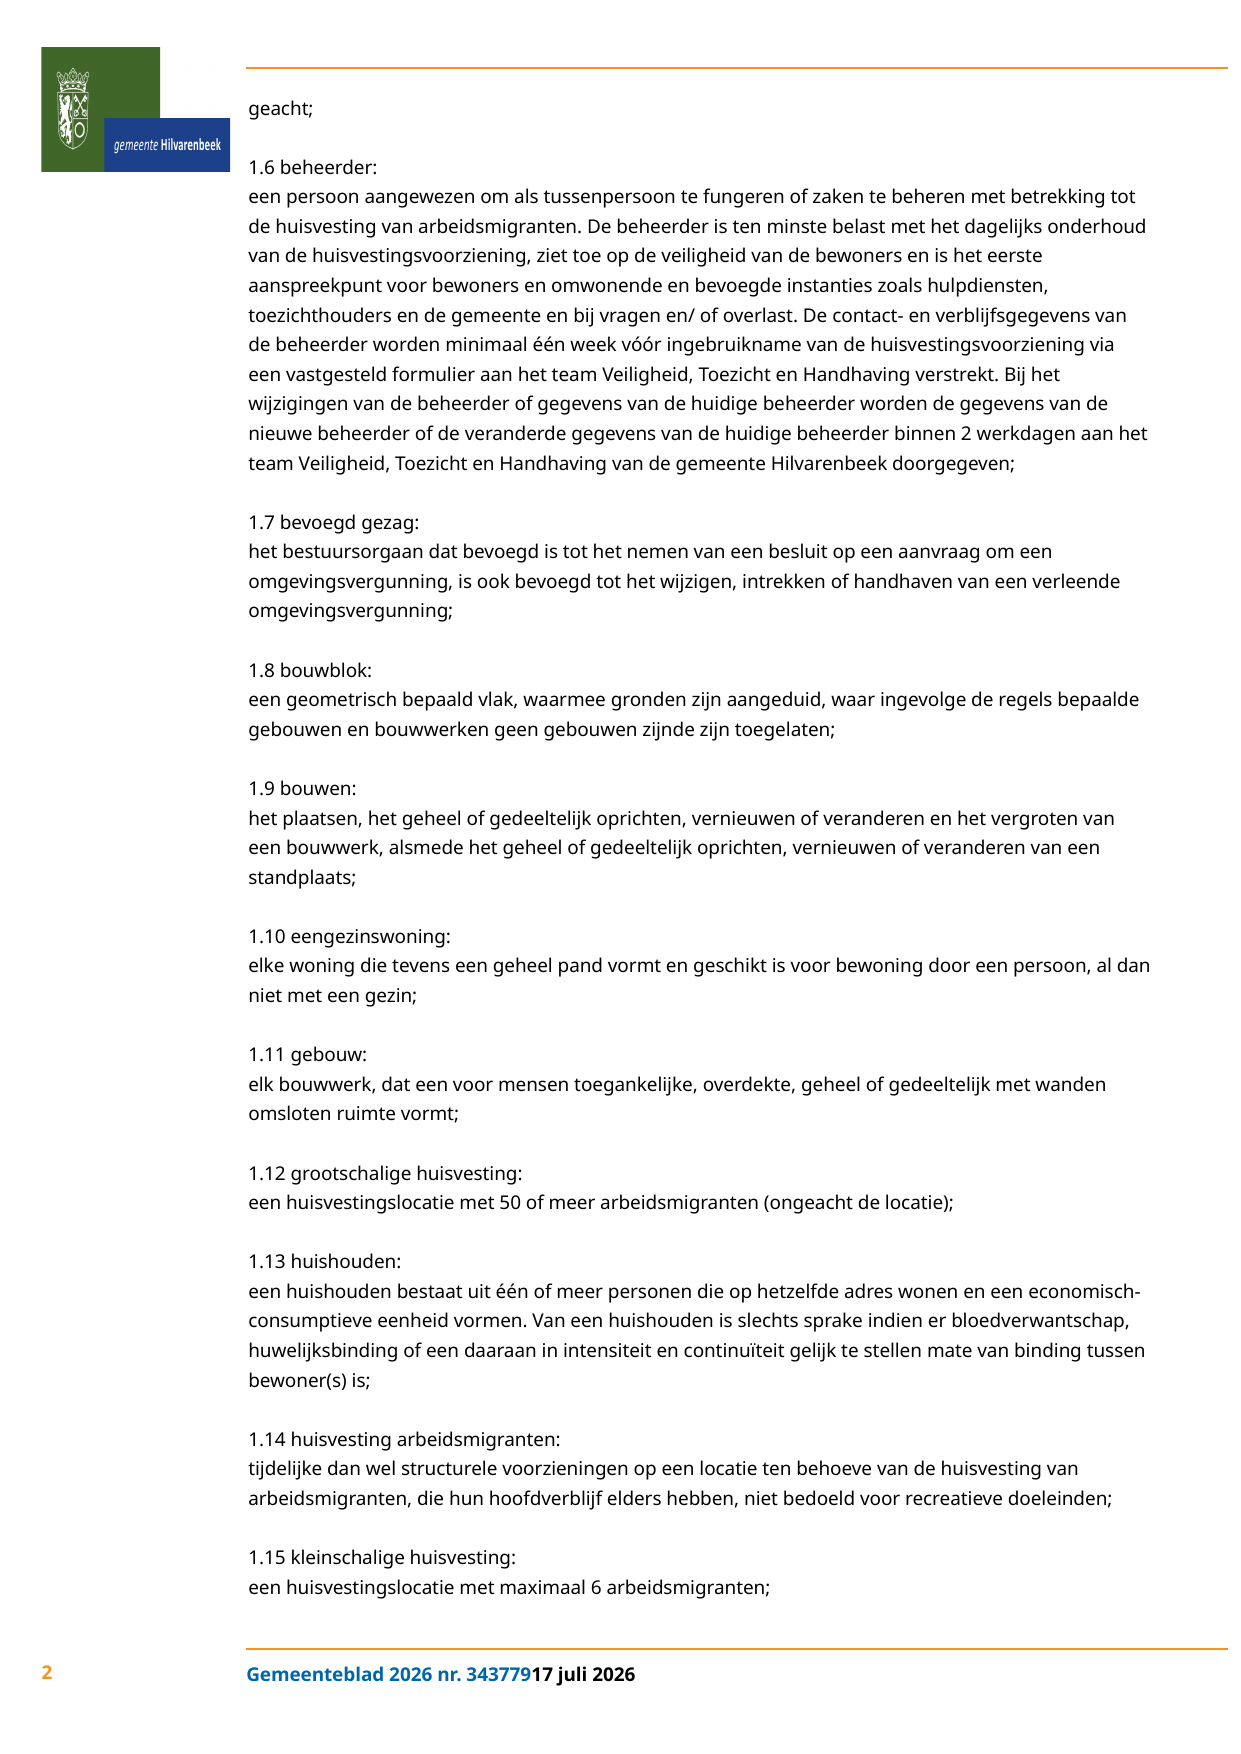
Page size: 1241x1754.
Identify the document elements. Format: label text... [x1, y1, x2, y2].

text 1.9 bouwen: [248, 775, 1152, 801]
text een geometrisch bepaald vlak, waarmee gronden zijn aangeduid, waar ingevolge de regels bepaalde gebouwen en bouwwerken geen gebouwen zijnde zijn toegelaten; [248, 686, 1152, 742]
text 1.14 huisvesting arbeidsmigranten: [248, 1426, 1152, 1452]
text elk bouwwerk, dat een voor mensen toegankelijke, overdekte, geheel of gedeeltelijk met wanden omsloten ruimte vormt; [248, 1071, 1152, 1126]
text 1.6 beheerder: [248, 154, 1152, 180]
text elke woning die tevens een geheel pand vormt en geschikt is voor bewoning door een persoon, al dan niet met een gezin; [248, 953, 1152, 1008]
text 1.8 bouwblok: [248, 657, 1152, 683]
text een huisvestingslocatie met maximaal 6 arbeidsmigranten; [248, 1574, 1152, 1600]
text het bestuursorgaan dat bevoegd is tot het nemen van een besluit op een aanvraag om een omgevingsvergunning, is ook bevoegd tot het wijzigen, intrekken of handhaven van een verleende omgevingsvergunning; [248, 538, 1152, 623]
text een huisvestingslocatie met 50 of meer arbeidsmigranten (ongeacht de locatie); [248, 1189, 1152, 1215]
text 1.12 grootschalige huisvesting: [248, 1160, 1152, 1186]
text tijdelijke dan wel structurele voorzieningen op een locatie ten behoeve van de huisvesting van arbeidsmigranten, die hun hoofdverblijf elders hebben, niet bedoeld voor recreatieve doeleinden; [248, 1456, 1152, 1511]
picture [41, 47, 231, 172]
text geacht; [248, 95, 1152, 121]
text een huishouden bestaat uit één of meer personen die op hetzelfde adres wonen en een economisch-consumptieve eenheid vormen. Van een huishouden is slechts sprake indien er bloedverwantschap, huwelijksbinding of een daaraan in intensiteit en continuïteit gelijk te stellen mate van binding tussen bewoner(s) is; [248, 1278, 1152, 1393]
text 1.10 eengezinswoning: [248, 923, 1152, 949]
text een persoon aangewezen om als tussenpersoon te fungeren of zaken te beheren met betrekking tot de huisvesting van arbeidsmigranten. De beheerder is ten minste belast met het dagelijks onderhoud van de huisvestingsvoorziening, ziet toe op de veiligheid van de bewoners en is het eerste aanspreekpunt voor bewoners en omwonende en bevoegde instanties zoals hulpdiensten, toezichthouders en de gemeente en bij vragen en/ of overlast. De contact- en verblijfsgegevens van de beheerder worden minimaal één week vóór ingebruikname van de huisvestingsvoorziening via een vastgesteld formulier aan het team Veiligheid, Toezicht en Handhaving verstrekt. Bij het wijzigingen van de beheerder of gegevens van de huidige beheerder worden de gegevens van de nieuwe beheerder of de veranderde gegevens van de huidige beheerder binnen 2 werkdagen aan het team Veiligheid, Toezicht en Handhaving van de gemeente Hilvarenbeek doorgegeven; [248, 183, 1152, 476]
text 1.11 gebouw: [248, 1041, 1152, 1067]
text 1.15 kleinschalige huisvesting: [248, 1544, 1152, 1570]
text het plaatsen, het geheel of gedeeltelijk oprichten, vernieuwen of veranderen en het vergroten van een bouwwerk, alsmede het geheel of gedeeltelijk oprichten, vernieuwen of veranderen van een standplaats; [248, 805, 1152, 890]
text 1.7 bevoegd gezag: [248, 509, 1152, 535]
text 1.13 huishouden: [248, 1248, 1152, 1274]
